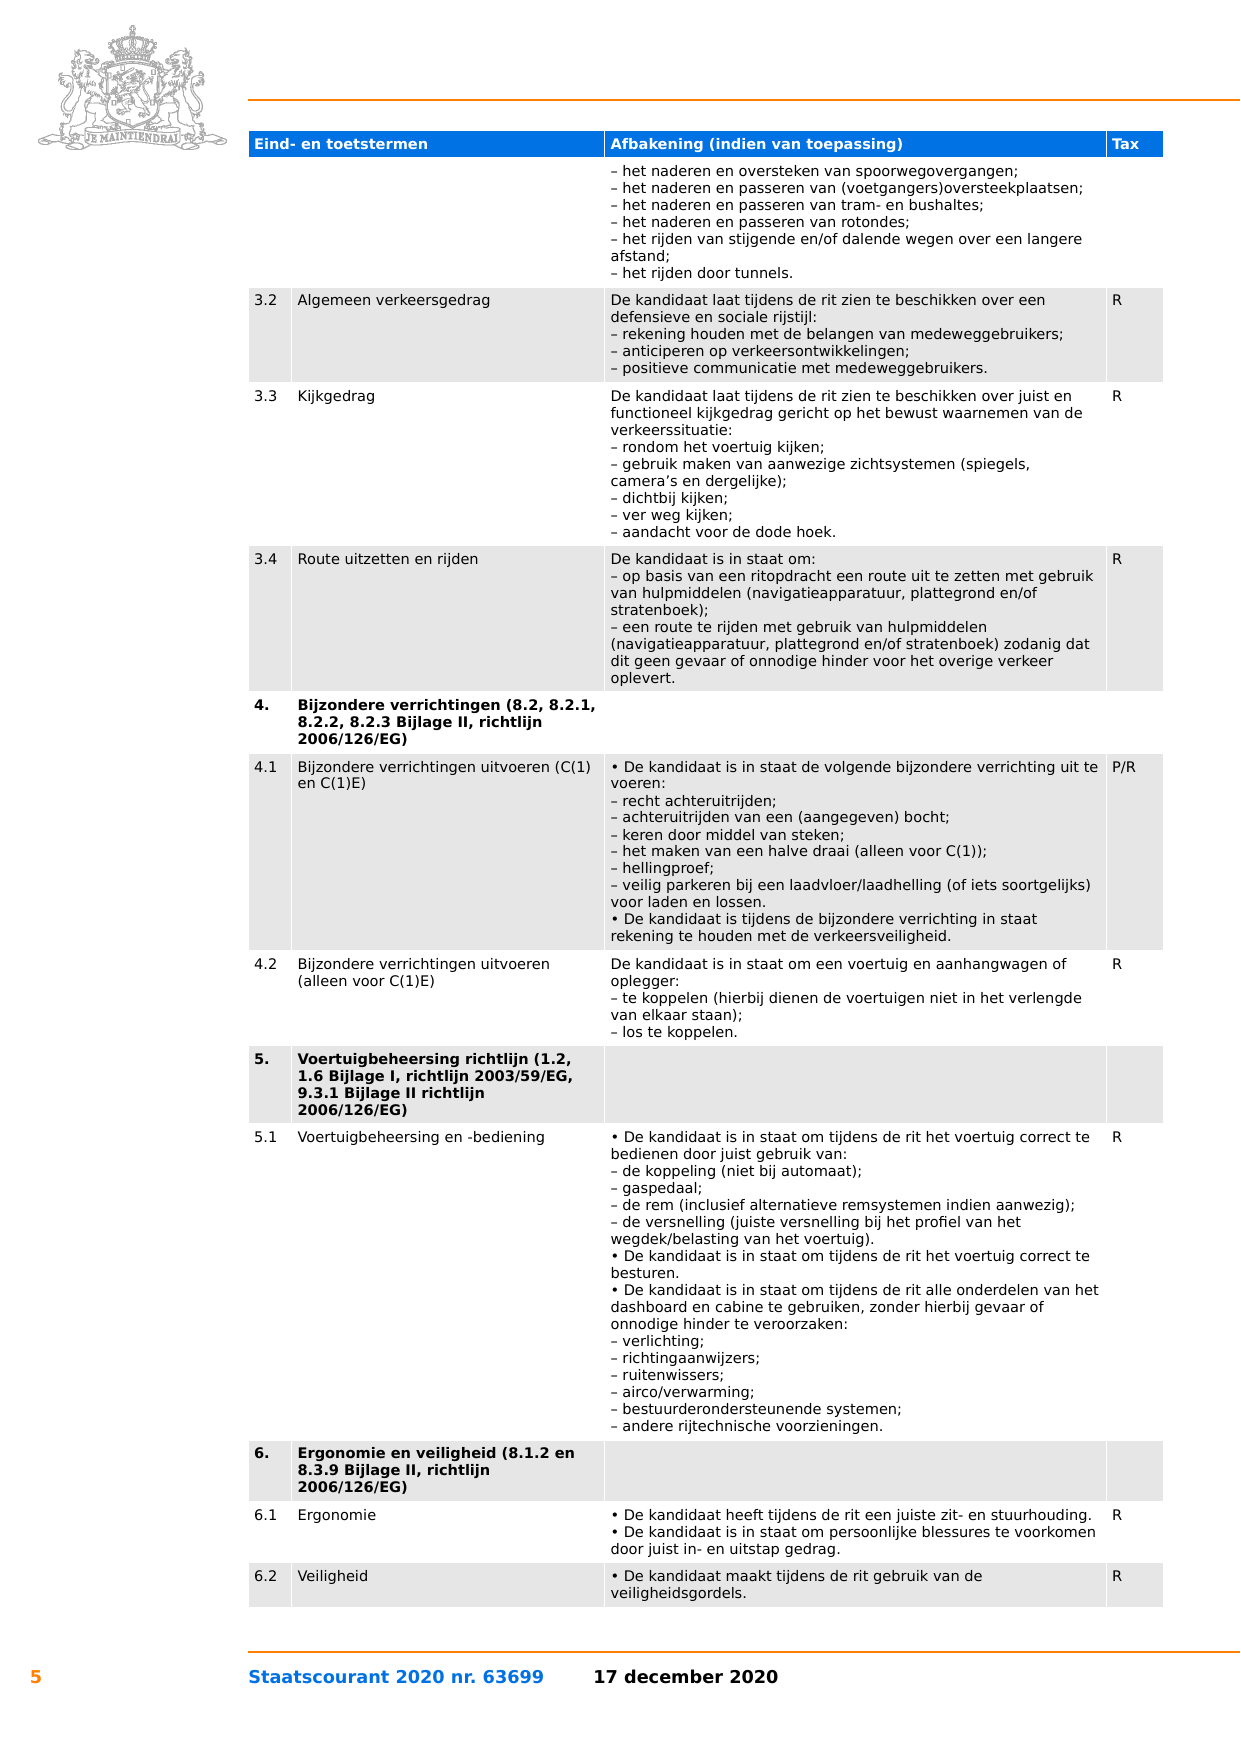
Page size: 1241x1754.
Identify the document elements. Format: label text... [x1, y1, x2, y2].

table_cell – het naderen en oversteken van spoorwegovergangen; – het naderen en passeren van (voetgangers)oversteekplaatsen; – het naderen en passeren van tram- en bushaltes; – het naderen en passeren van rotondes; – het rijden van stijgende en/of dalende wegen over een langere afstand; – het rijden door tunnels. [605, 158, 1106, 287]
table_cell R [1107, 1502, 1163, 1562]
table_cell De kandidaat is in staat om: – op basis van een ritopdracht een route uit te zetten met gebruik van hulpmiddelen (navigatieapparatuur, plattegrond en/of stratenboek); – een route te rijden met gebruik van hulpmiddelen (navigatieapparatuur, plattegrond en/of stratenboek) zodanig dat dit geen gevaar of onnodige hinder voor het overige verkeer oplevert. [605, 546, 1106, 691]
table_cell P/R [1107, 754, 1163, 950]
table_cell Route uitzetten en rijden [292, 546, 604, 691]
table_cell Voertuigbeheersing en -bediening [292, 1125, 604, 1439]
table_cell Bijzondere verrichtingen uitvoeren (C(1) en C(1)E) [292, 754, 604, 950]
table_cell De kandidaat laat tijdens de rit zien te beschikken over juist en functioneel kijkgedrag gericht op het bewust waarnemen van de verkeerssituatie: – rondom het voertuig kijken; – gebruik maken van aanwezige zichtsystemen (spiegels, camera’s en dergelijke); – dichtbij kijken; – ver weg kijken; – aandacht voor de dode hoek. [605, 383, 1106, 545]
table_cell • De kandidaat heeft tijdens de rit een juiste zit- en stuurhouding. • De kandidaat is in staat om persoonlijke blessures te voorkomen door juist in- en uitstap gedrag. [605, 1502, 1106, 1562]
table_cell [605, 1046, 1106, 1123]
table_cell 5. [249, 1046, 291, 1123]
table_cell • De kandidaat is in staat om tijdens de rit het voertuig correct te bedienen door juist gebruik van: – de koppeling (niet bij automaat); – gaspedaal; – de rem (inclusief alternatieve remsystemen indien aanwezig); – de versnelling (juiste versnelling bij het profiel van het wegdek/belasting van het voertuig). • De kandidaat is in staat om tijdens de rit het voertuig correct te besturen. • De kandidaat is in staat om tijdens de rit alle onderdelen van het dashboard en cabine te gebruiken, zonder hierbij gevaar of onnodige hinder te veroorzaken: – verlichting; – richtingaanwijzers; – ruitenwissers; – airco/verwarming; – bestuurderondersteunende systemen; – andere rijtechnische voorzieningen. [605, 1125, 1106, 1439]
table_cell 3.2 [249, 288, 291, 382]
table_cell 4. [249, 693, 291, 753]
table_cell [605, 1441, 1106, 1501]
table_header Eind- en toetstermen [249, 131, 604, 157]
table_cell Voertuigbeheersing richtlijn (1.2, 1.6 Bijlage I, richtlijn 2003/59/EG, 9.3.1 Bijlage II richtlijn 2006/126/EG) [292, 1046, 604, 1123]
table_cell 3.3 [249, 383, 291, 545]
table_cell R [1107, 546, 1163, 691]
table_cell Ergonomie en veiligheid (8.1.2 en 8.3.9 Bijlage II, richtlijn 2006/126/EG) [292, 1441, 604, 1501]
table_cell [1107, 158, 1163, 287]
table_cell R [1107, 1125, 1163, 1439]
table_cell 3.4 [249, 546, 291, 691]
table_header Tax [1107, 131, 1163, 157]
table_cell 4.1 [249, 754, 291, 950]
table_cell • De kandidaat is in staat de volgende bijzondere verrichting uit te voeren: – recht achteruitrijden; – achteruitrijden van een (aangegeven) bocht; – keren door middel van steken; – het maken van een halve draai (alleen voor C(1)); – hellingproef; – veilig parkeren bij een laadvloer/laadhelling (of iets soortgelijks) voor laden en lossen. • De kandidaat is tijdens de bijzondere verrichting in staat rekening te houden met de verkeersveiligheid. [605, 754, 1106, 950]
table_cell 4.2 [249, 951, 291, 1045]
table_cell Kijkgedrag [292, 383, 604, 545]
table_header Afbakening (indien van toepassing) [605, 131, 1106, 157]
table_cell [1107, 1441, 1163, 1501]
table_cell De kandidaat laat tijdens de rit zien te beschikken over een defensieve en sociale rijstijl: – rekening houden met de belangen van medeweggebruikers; – anticiperen op verkeersontwikkelingen; – positieve communicatie met medeweggebruikers. [605, 288, 1106, 382]
table_cell R [1107, 383, 1163, 545]
table_cell [1107, 1046, 1163, 1123]
table_cell Algemeen verkeersgedrag [292, 288, 604, 382]
table_cell Bijzondere verrichtingen uitvoeren (alleen voor C(1)E) [292, 951, 604, 1045]
table_cell De kandidaat is in staat om een voertuig en aanhangwagen of oplegger: – te koppelen (hierbij dienen de voertuigen niet in het verlengde van elkaar staan); – los te koppelen. [605, 951, 1106, 1045]
table_cell 6. [249, 1441, 291, 1501]
table_cell Veiligheid [292, 1563, 604, 1607]
table_cell 5.1 [249, 1125, 291, 1439]
table_cell [605, 693, 1106, 753]
table_cell [249, 158, 291, 287]
table_cell • De kandidaat maakt tijdens de rit gebruik van de veiligheidsgordels. [605, 1563, 1106, 1607]
picture [38, 25, 227, 150]
table_cell R [1107, 951, 1163, 1045]
table_cell R [1107, 1563, 1163, 1607]
table_cell Ergonomie [292, 1502, 604, 1562]
table_cell 6.1 [249, 1502, 291, 1562]
table_cell R [1107, 288, 1163, 382]
table_cell [292, 158, 604, 287]
table_cell Bijzondere verrichtingen (8.2, 8.2.1, 8.2.2, 8.2.3 Bijlage II, richtlijn 2006/126/EG) [292, 693, 604, 753]
table_cell 6.2 [249, 1563, 291, 1607]
table_cell [1107, 693, 1163, 753]
